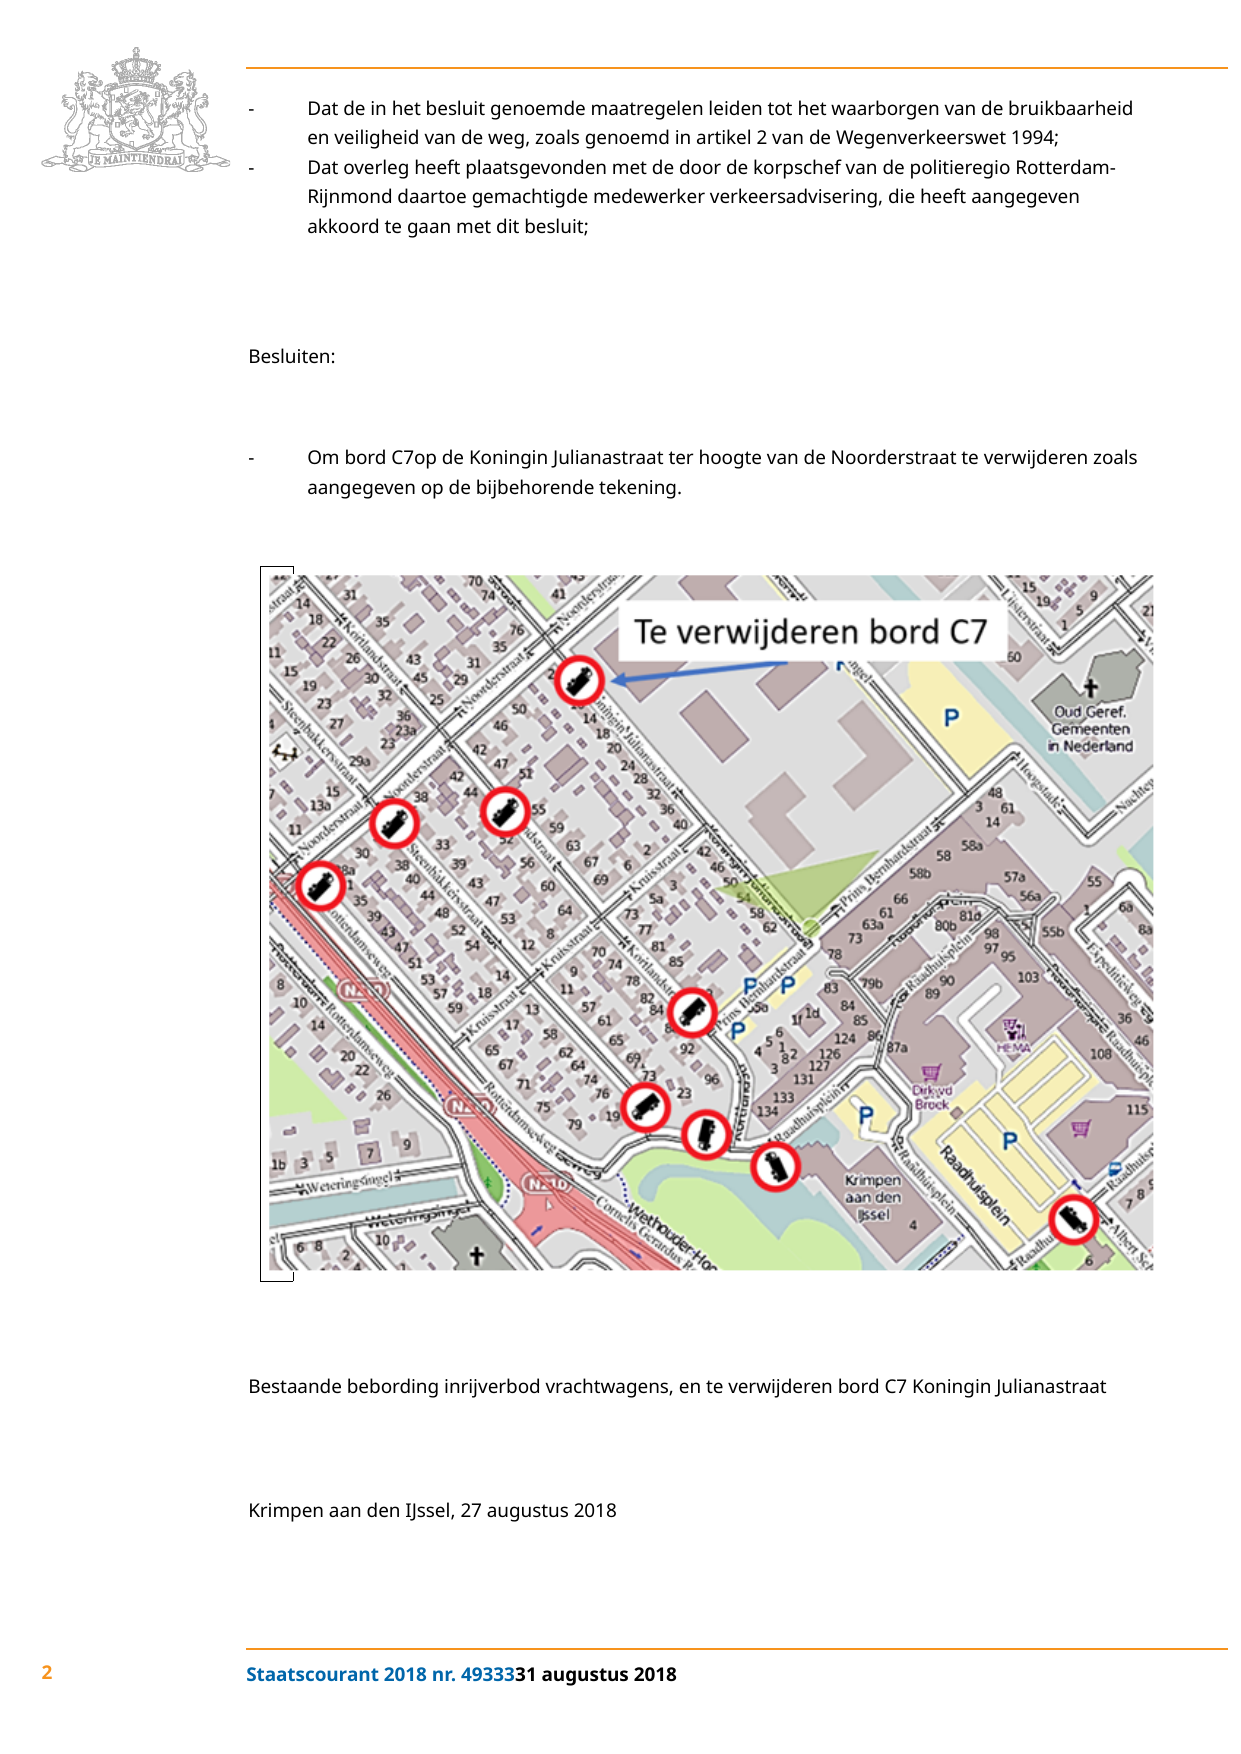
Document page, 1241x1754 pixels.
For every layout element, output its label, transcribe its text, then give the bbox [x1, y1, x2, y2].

text Krimpen aan den IJssel, 27 augustus 2018 [248, 1497, 1152, 1523]
list Dat overleg heeft plaatsgevonden met de door de korpschef van de politieregio Rotterdam-Rijnmond daartoe gemachtigde medewerker verkeersadvisering, die heeft aangegeven akkoord te gaan met dit besluit; [248, 154, 1152, 239]
list Om bord C7op de Koningin Julianastraat ter hoogte van de Noorderstraat te verwijderen zoals aangegeven op de bijbehorende tekening. [248, 444, 1152, 500]
text Bestaande bebording inrijverbod vrachtwagens, en te verwijderen bord C7 Koningin Julianastraat [248, 1373, 1152, 1399]
list Dat de in het besluit genoemde maatregelen leiden tot het waarborgen van de bruikbaarheid en veiligheid van de weg, zoals genoemd in artikel 2 van de Wegenverkeerswet 1994; [248, 95, 1152, 150]
picture [268, 574, 1155, 1272]
picture [41, 47, 231, 172]
text Besluiten: [248, 343, 1152, 369]
